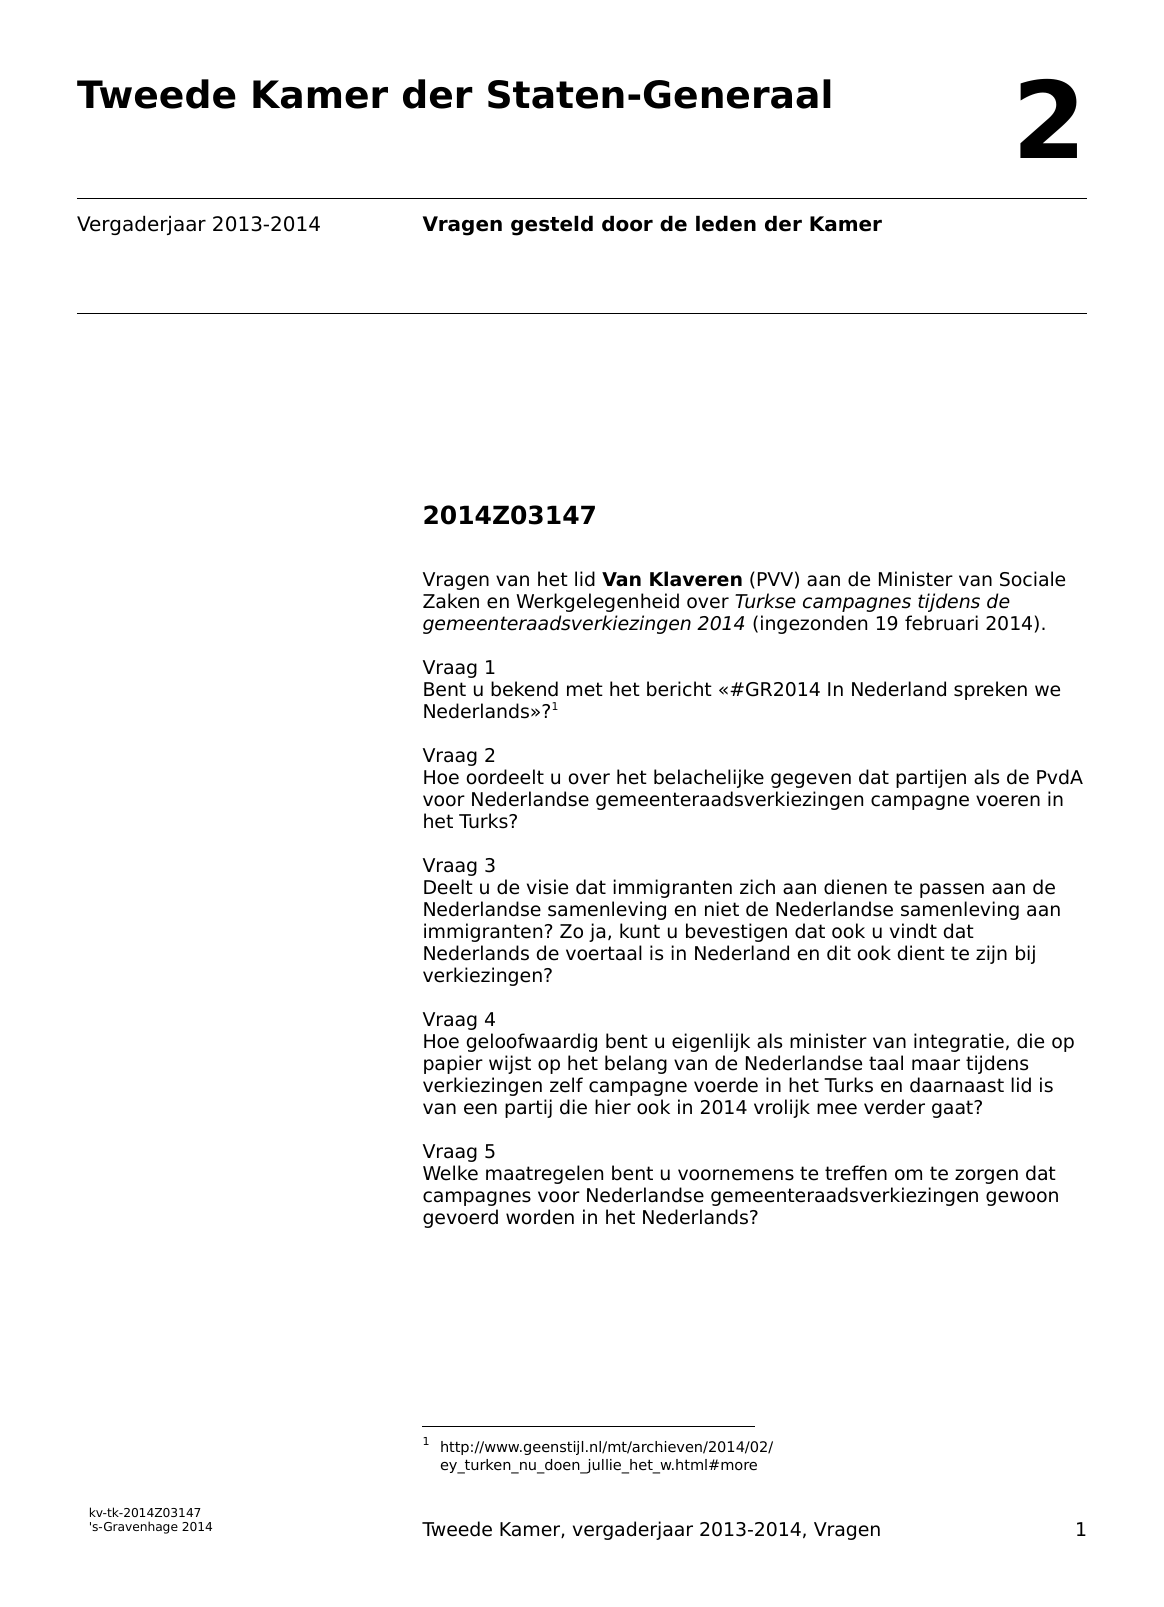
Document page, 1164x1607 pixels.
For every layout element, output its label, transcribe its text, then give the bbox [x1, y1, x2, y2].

text Hoe geloofwaardig bent u eigenlijk als minister van integratie, die op papier wijst op het belang van de Nederlandse taal maar tijdens verkiezingen zelf campagne voerde in het Turks en daarnaast lid is van een partij die hier ook in 2014 vrolijk mee verder gaat? [422, 1031, 1087, 1119]
text 's-Gravenhage 2014 [88, 1520, 323, 1534]
text http://www.geenstijl.nl/mt/archieven/2014/02/ey_turken_nu_doen_jullie_het_w.html#more [422, 1435, 1087, 1474]
text 2014Z03147 [422, 501, 1087, 531]
text Vraag 5 [422, 1141, 1087, 1163]
text Vraag 4 [422, 1009, 1087, 1031]
text Vraag 3 [422, 855, 1087, 877]
text kv-tk-2014Z03147 [88, 1506, 323, 1520]
text Welke maatregelen bent u voornemens te treffen om te zorgen dat campagnes voor Nederlandse gemeenteraadsverkiezingen gewoon gevoerd worden in het Nederlands? [422, 1163, 1087, 1229]
text Bent u bekend met het bericht «#GR2014 In Nederland spreken we Nederlands»? [422, 679, 1087, 723]
table_cell Vergaderjaar 2013-2014 [77, 199, 422, 313]
table_header 2 [886, 59, 1087, 198]
table_cell Vragen gesteld door de leden der Kamer [422, 199, 1087, 313]
text Vraag 1 [422, 657, 1087, 679]
text Vragen van het lid Van Klaveren (PVV) aan de Minister van Sociale Zaken en Werkgelegenheid over Turkse campagnes tijdens de gemeenteraadsverkiezingen 2014 (ingezonden 19 februari 2014). [422, 569, 1087, 635]
table_header Tweede Kamer der Staten-Generaal [77, 59, 886, 198]
text Deelt u de visie dat immigranten zich aan dienen te passen aan de Nederlandse samenleving en niet de Nederlandse samenleving aan immigranten? Zo ja, kunt u bevestigen dat ook u vindt dat Nederlands de voertaal is in Nederland en dit ook dient te zijn bij verkiezingen? [422, 877, 1087, 987]
text Hoe oordeelt u over het belachelijke gegeven dat partijen als de PvdA voor Nederlandse gemeenteraadsverkiezingen campagne voeren in het Turks? [422, 767, 1087, 833]
text Vraag 2 [422, 745, 1087, 767]
